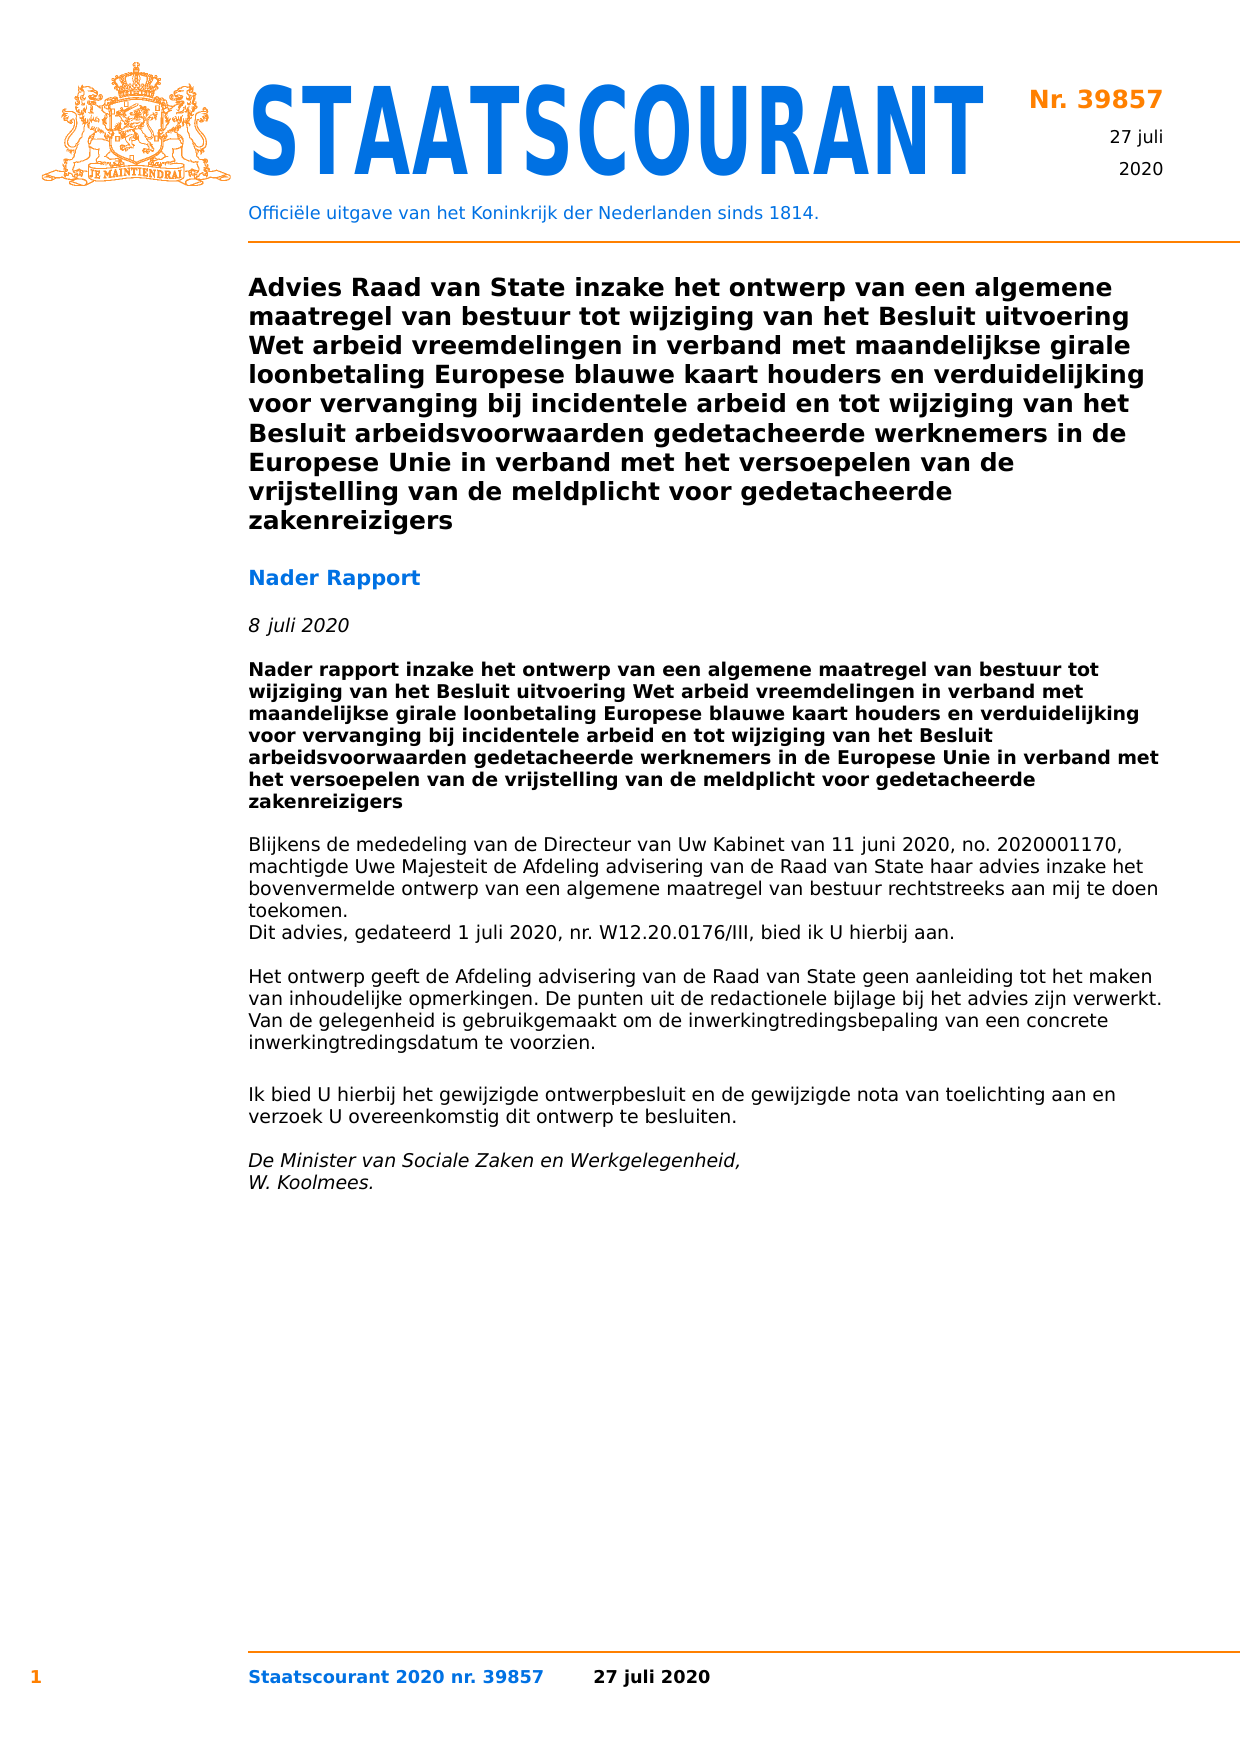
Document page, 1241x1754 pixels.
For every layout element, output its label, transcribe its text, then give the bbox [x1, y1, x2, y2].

text Nader rapport inzake het ontwerp van een algemene maatregel van bestuur tot wijziging van het Besluit uitvoering Wet arbeid vreemdelingen in verband met maandelijkse girale loonbetaling Europese blauwe kaart houders en verduidelijking voor vervanging bij incidentele arbeid en tot wijziging van het Besluit arbeidsvoorwaarden gedetacheerde werknemers in de Europese Unie in verband met het versoepelen van de vrijstelling van de meldplicht voor gedetacheerde zakenreizigers [248, 659, 1163, 812]
subtitle Advies Raad van State inzake het ontwerp van een algemene maatregel van bestuur tot wijziging van het Besluit uitvoering Wet arbeid vreemdelingen in verband met maandelijkse girale loonbetaling Europese blauwe kaart houders en verduidelijking voor vervanging bij incidentele arbeid en tot wijziging van het Besluit arbeidsvoorwaarden gedetacheerde werknemers in de Europese Unie in verband met het versoepelen van de vrijstelling van de meldplicht voor gedetacheerde zakenreizigers [248, 273, 1163, 536]
table_cell Officiële uitgave van het Koninkrijk der Nederlanden sinds 1814. [248, 203, 1240, 241]
text Blijkens de mededeling van de Directeur van Uw Kabinet van 11 juni 2020, no. 2020001170, machtigde Uwe Majesteit de Afdeling advisering van de Raad van State haar advies inzake het bovenvermelde ontwerp van een algemene maatregel van bestuur rechtstreeks aan mij te doen toekomen. [248, 834, 1163, 922]
picture [41, 62, 231, 186]
text Dit advies, gedateerd 1 juli 2020, nr. W12.20.0176/III, bied ik U hierbij aan. [248, 922, 1163, 944]
text Ik bied U hierbij het gewijzigde ontwerpbesluit en de gewijzigde nota van toelichting aan en verzoek U overeenkomstig dit ontwerp te besluiten. [248, 1084, 1163, 1128]
text Het ontwerp geeft de Afdeling advisering van de Raad van State geen aanleiding tot het maken van inhoudelijke opmerkingen. De punten uit de redactionele bijlage bij het advies zijn verwerkt. Van de gelegenheid is gebruikgemaakt om de inwerkingtredingsbepaling van een concrete inwerkingtredingsdatum te voorzien. [248, 966, 1163, 1054]
table_header [25, 62, 248, 241]
table_cell 2020 [998, 153, 1240, 203]
table_header STAATSCOURANT [248, 62, 998, 203]
table_cell 27 juli [998, 121, 1240, 153]
subtitle Nader Rapport [248, 566, 1163, 590]
table_header Nr. 39857 [998, 62, 1240, 121]
text 8 juli 2020 [248, 615, 1163, 637]
text De Minister van Sociale Zaken en Werkgelegenheid, W. Koolmees. [248, 1150, 1163, 1194]
